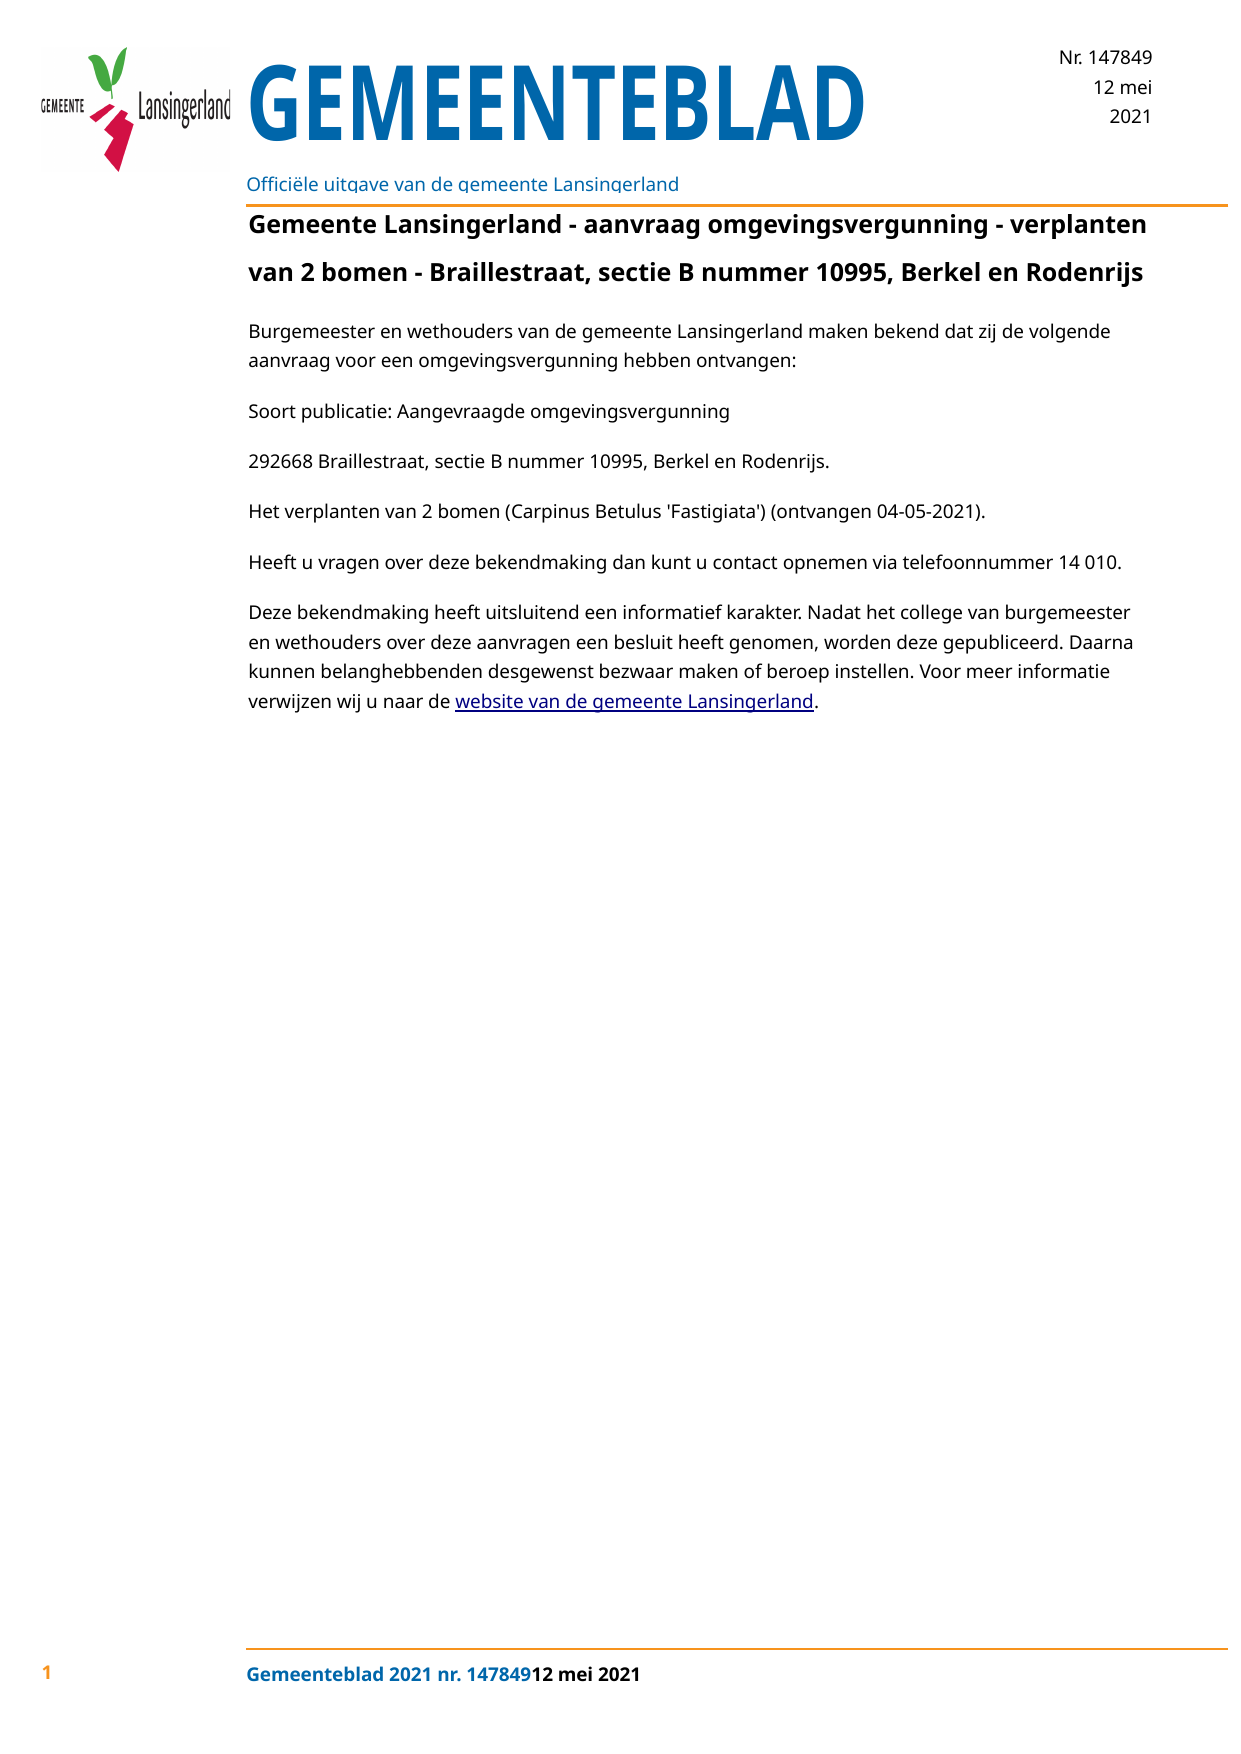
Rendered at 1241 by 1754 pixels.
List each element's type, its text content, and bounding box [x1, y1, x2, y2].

text Soort publicatie: Aangevraagde omgevingsvergunning [248, 398, 1152, 424]
text Deze bekendmaking heeft uitsluitend een informatief karakter. Nadat het college van burgemeester en wethouders over deze aanvragen een besluit heeft genomen, worden deze gepubliceerd. Daarna kunnen belanghebbenden desgewenst bezwaar maken of beroep instellen. Voor meer informatie verwijzen wij u naar de website van de gemeente Lansingerland. [248, 599, 1152, 714]
text Het verplanten van 2 bomen (Carpinus Betulus 'Fastigiata') (ontvangen 04-05-2021). [248, 499, 1152, 524]
text 292668 Braillestraat, sectie B nummer 10995, Berkel en Rodenrijs. [248, 448, 1152, 474]
picture [41, 47, 231, 172]
text Gemeente Lansingerland - aanvraag omgevingsvergunning - verplanten van 2 bomen - Braillestraat, sectie B nummer 10995, Berkel en Rodenrijs [248, 207, 1152, 288]
text Heeft u vragen over deze bekendmaking dan kunt u contact opnemen via telefoonnummer 14 010. [248, 549, 1152, 575]
text Burgemeester en wethouders van de gemeente Lansingerland maken bekend dat zij de volgende aanvraag voor een omgevingsvergunning hebben ontvangen: [248, 318, 1152, 373]
